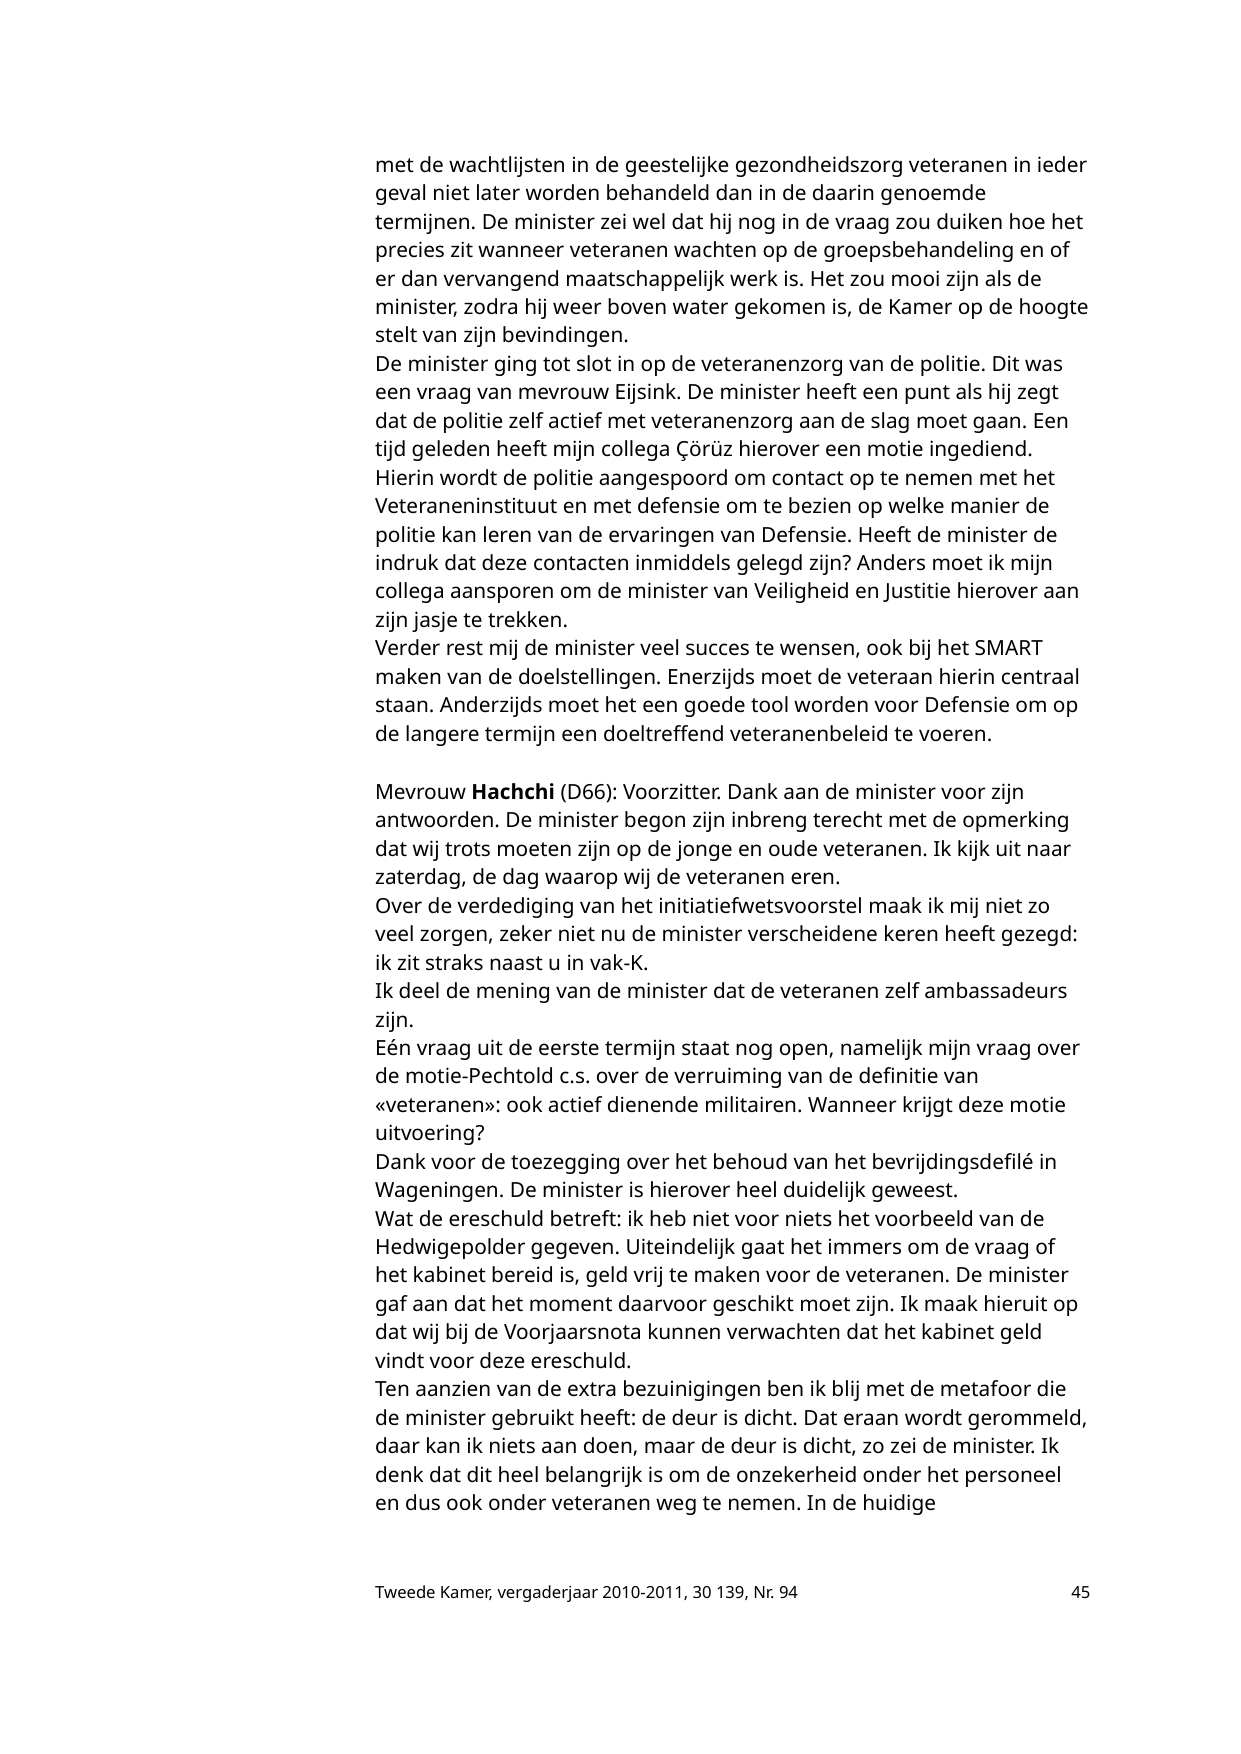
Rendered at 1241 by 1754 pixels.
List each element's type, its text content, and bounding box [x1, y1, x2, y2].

text Ik deel de mening van de minister dat de veteranen zelf ambassadeurs zijn. [375, 976, 1090, 1033]
text Mevrouw Hachchi (D66): Voorzitter. Dank aan de minister voor zijn antwoorden. De minister begon zijn inbreng terecht met de opmerking dat wij trots moeten zijn op de jonge en oude veteranen. Ik kijk uit naar zaterdag, de dag waarop wij de veteranen eren. [375, 777, 1090, 891]
text Ten aanzien van de extra bezuinigingen ben ik blij met de metafoor die de minister gebruikt heeft: de deur is dicht. Dat eraan wordt gerommeld, daar kan ik niets aan doen, maar de deur is dicht, zo zei de minister. Ik denk dat dit heel belangrijk is om de onzekerheid onder het personeel en dus ook onder veteranen weg te nemen. In de huidige [375, 1374, 1090, 1517]
text Verder rest mij de minister veel succes te wensen, ook bij het SMART maken van de doelstellingen. Enerzijds moet de veteraan hierin centraal staan. Anderzijds moet het een goede tool worden voor Defensie om op de langere termijn een doeltreffend veteranenbeleid te voeren. [375, 633, 1090, 747]
text Wat de ereschuld betreft: ik heb niet voor niets het voorbeeld van de Hedwigepolder gegeven. Uiteindelijk gaat het immers om de vraag of het kabinet bereid is, geld vrij te maken voor de veteranen. De minister gaf aan dat het moment daarvoor geschikt moet zijn. Ik maak hieruit op dat wij bij de Voorjaarsnota kunnen verwachten dat het kabinet geld vindt voor deze ereschuld. [375, 1204, 1090, 1374]
text Over de verdediging van het initiatiefwetsvoorstel maak ik mij niet zo veel zorgen, zeker niet nu de minister verscheidene keren heeft gezegd: ik zit straks naast u in vak-K. [375, 891, 1090, 976]
text met de wachtlijsten in de geestelijke gezondheidszorg veteranen in ieder geval niet later worden behandeld dan in de daarin genoemde termijnen. De minister zei wel dat hij nog in de vraag zou duiken hoe het precies zit wanneer veteranen wachten op de groepsbehandeling en of er dan vervangend maatschappelijk werk is. Het zou mooi zijn als de minister, zodra hij weer boven water gekomen is, de Kamer op de hoogte stelt van zijn bevindingen. [375, 150, 1090, 349]
text De minister ging tot slot in op de veteranenzorg van de politie. Dit was een vraag van mevrouw Eijsink. De minister heeft een punt als hij zegt dat de politie zelf actief met veteranenzorg aan de slag moet gaan. Een tijd geleden heeft mijn collega Çörüz hierover een motie ingediend. Hierin wordt de politie aangespoord om contact op te nemen met het Veteraneninstituut en met defensie om te bezien op welke manier de politie kan leren van de ervaringen van Defensie. Heeft de minister de indruk dat deze contacten inmiddels gelegd zijn? Anders moet ik mijn collega aansporen om de minister van Veiligheid en Justitie hierover aan zijn jasje te trekken. [375, 349, 1090, 633]
text Eén vraag uit de eerste termijn staat nog open, namelijk mijn vraag over de motie-Pechtold c.s. over de verruiming van de definitie van «veteranen»: ook actief dienende militairen. Wanneer krijgt deze motie uitvoering? [375, 1033, 1090, 1147]
text Dank voor de toezegging over het behoud van het bevrijdingsdefilé in Wageningen. De minister is hierover heel duidelijk geweest. [375, 1147, 1090, 1204]
